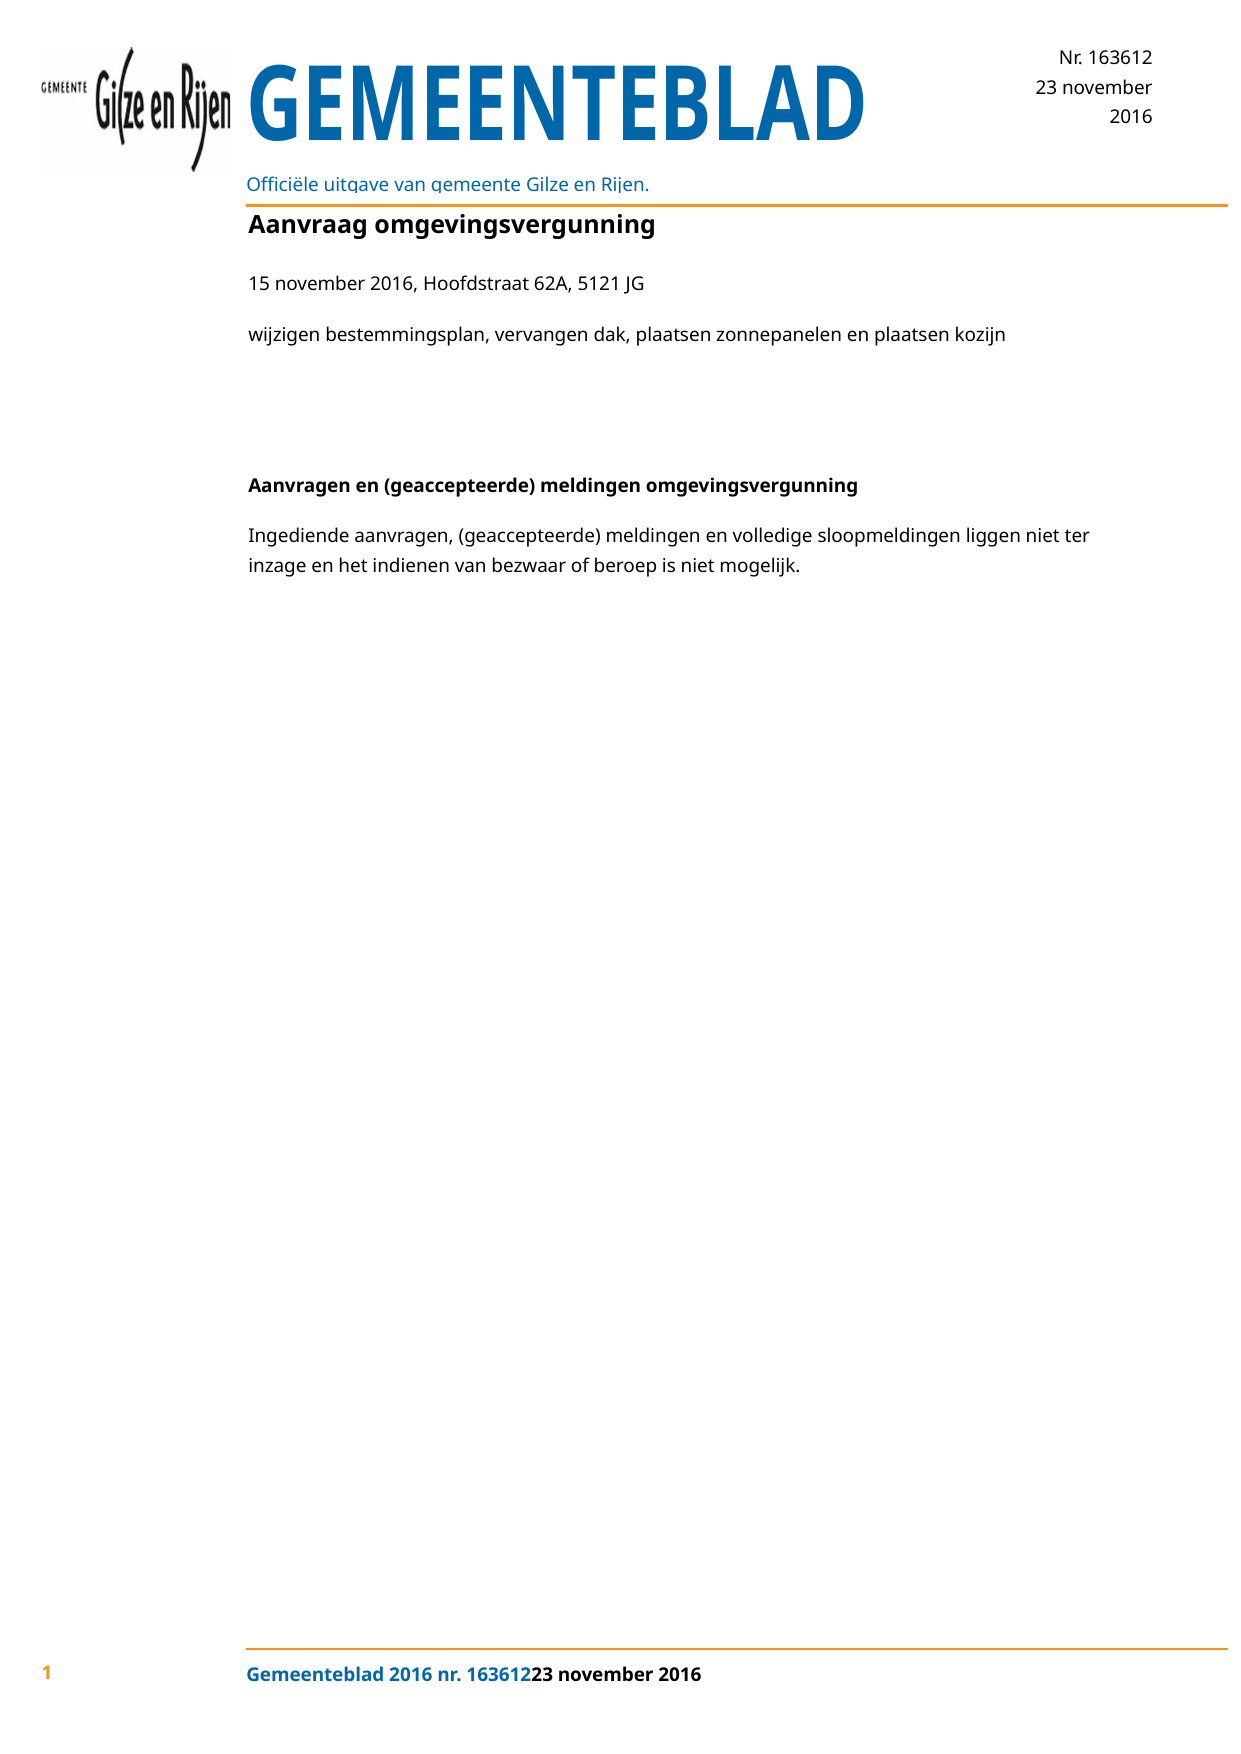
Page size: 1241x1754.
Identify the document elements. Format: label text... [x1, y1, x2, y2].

text wijzigen bestemmingsplan, vervangen dak, plaatsen zonnepanelen en plaatsen kozijn [248, 321, 1152, 346]
text Aanvragen en (geaccepteerde) meldingen omgevingsvergunning [248, 472, 1152, 498]
text Ingediende aanvragen, (geaccepteerde) meldingen en volledige sloopmeldingen liggen niet ter inzage en het indienen van bezwaar of beroep is niet mogelijk. [248, 522, 1152, 578]
text Aanvraag omgevingsvergunning [248, 207, 1152, 241]
text 15 november 2016, Hoofdstraat 62A, 5121 JG [248, 270, 1152, 296]
picture [41, 47, 231, 172]
